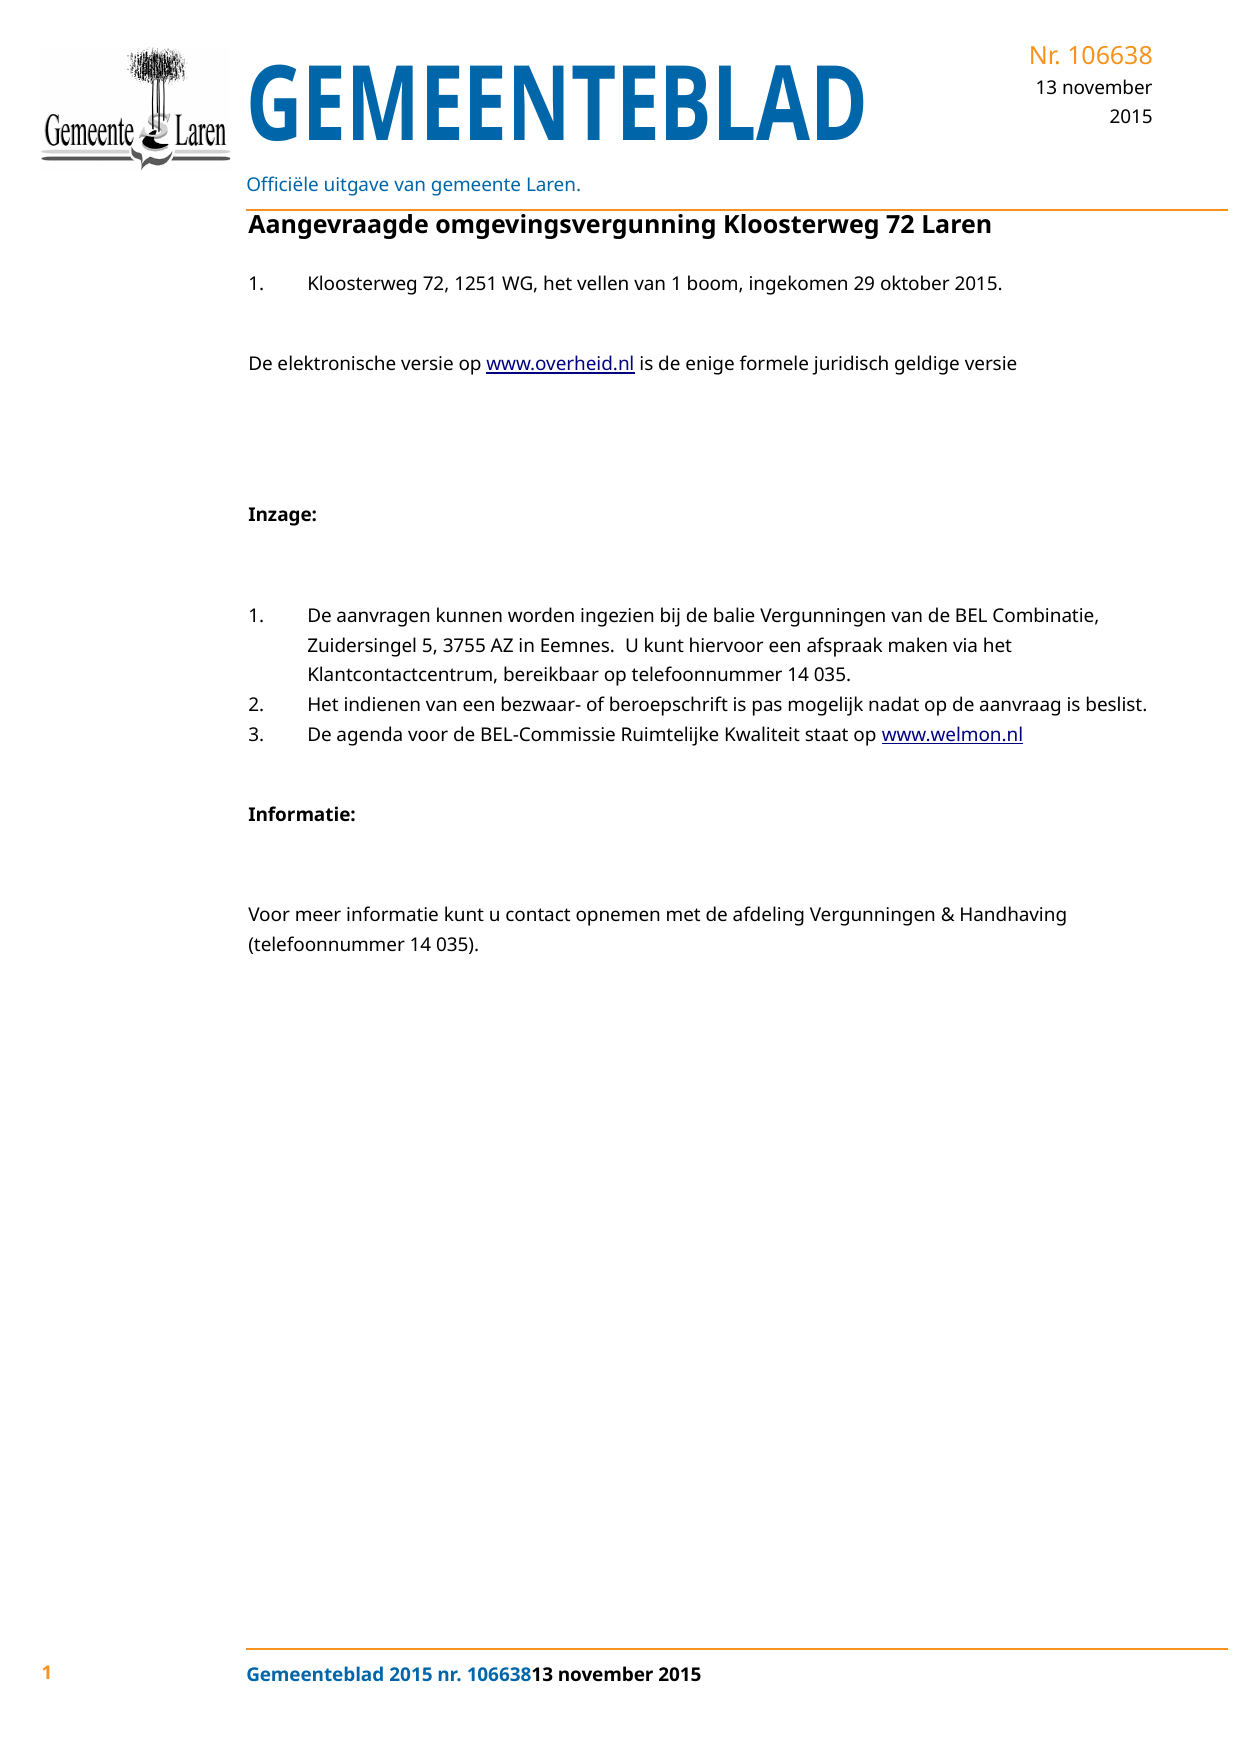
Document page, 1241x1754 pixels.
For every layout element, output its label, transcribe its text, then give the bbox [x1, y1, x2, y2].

text Voor meer informatie kunt u contact opnemen met de afdeling Vergunningen & Handhaving (telefoonnummer 14 035). [248, 902, 1152, 957]
list De agenda voor de BEL-Commissie Ruimtelijke Kwaliteit staat op www.welmon.nl [248, 721, 1152, 746]
list Het indienen van een bezwaar- of beroepschrift is pas mogelijk nadat op de aanvraag is beslist. [248, 691, 1152, 717]
text De elektronische versie op www.overheid.nl is de enige formele juridisch geldige versie [248, 350, 1152, 376]
text Aangevraagde omgevingsvergunning Kloosterweg 72 Laren [248, 211, 1152, 241]
list De aanvragen kunnen worden ingezien bij de balie Vergunningen van de BEL Combinatie, Zuidersingel 5, 3755 AZ in Eemnes. U kunt hiervoor een afspraak maken via het Klantcontactcentrum, bereikbaar op telefoonnummer 14 035. [248, 602, 1152, 687]
text Informatie: [248, 801, 1152, 826]
picture [41, 47, 231, 172]
list Kloosterweg 72, 1251 WG, het vellen van 1 boom, ingekomen 29 oktober 2015. [248, 270, 1152, 296]
text Inzage: [248, 502, 1152, 527]
